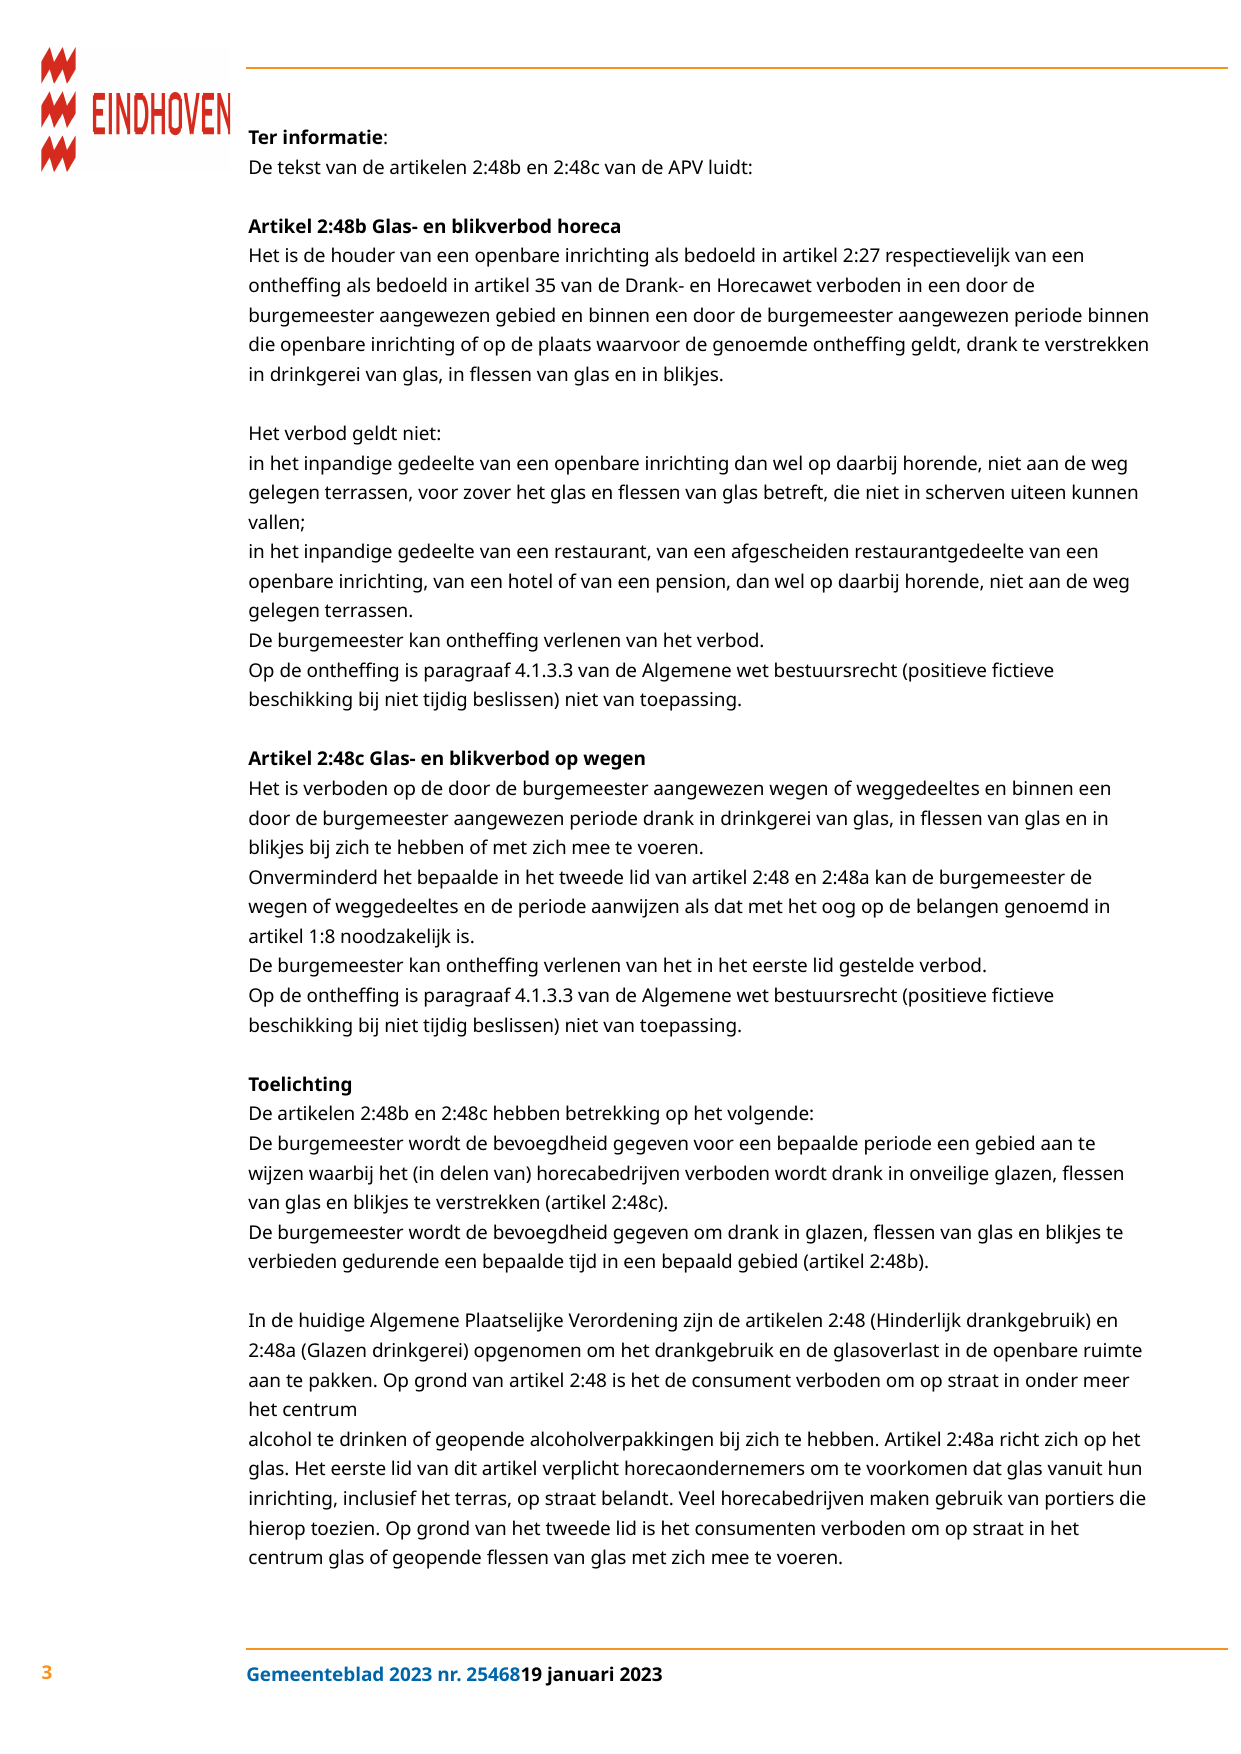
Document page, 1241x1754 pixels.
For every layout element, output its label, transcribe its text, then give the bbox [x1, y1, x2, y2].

text alcohol te drinken of geopende alcoholverpakkingen bij zich te hebben. Artikel 2:48a richt zich op het glas. Het eerste lid van dit artikel verplicht horecaondernemers om te voorkomen dat glas vanuit hun inrichting, inclusief het terras, op straat belandt. Veel horecabedrijven maken gebruik van portiers die hierop toezien. Op grond van het tweede lid is het consumenten verboden om op straat in het centrum glas of geopende flessen van glas met zich mee te voeren. [248, 1426, 1152, 1570]
text Onverminderd het bepaalde in het tweede lid van artikel 2:48 en 2:48a kan de burgemeester de wegen of weggedeeltes en de periode aanwijzen als dat met het oog op de belangen genoemd in artikel 1:8 noodzakelijk is. [248, 864, 1152, 949]
text Op de ontheffing is paragraaf 4.1.3.3 van de Algemene wet bestuursrecht (positieve fictieve beschikking bij niet tijdig beslissen) niet van toepassing. [248, 982, 1152, 1038]
text Artikel 2:48b Glas- en blikverbod horeca [248, 213, 1152, 239]
text Op de ontheffing is paragraaf 4.1.3.3 van de Algemene wet bestuursrecht (positieve fictieve beschikking bij niet tijdig beslissen) niet van toepassing. [248, 657, 1152, 712]
text in het inpandige gedeelte van een openbare inrichting dan wel op daarbij horende, niet aan de weg gelegen terrassen, voor zover het glas en flessen van glas betreft, die niet in scherven uiteen kunnen vallen; [248, 450, 1152, 535]
picture [41, 47, 231, 172]
text De burgemeester kan ontheffing verlenen van het verbod. [248, 627, 1152, 653]
text Het verbod geldt niet: [248, 420, 1152, 446]
text De burgemeester kan ontheffing verlenen van het in het eerste lid gestelde verbod. [248, 953, 1152, 978]
text In de huidige Algemene Plaatselijke Verordening zijn de artikelen 2:48 (Hinderlijk drankgebruik) en 2:48a (Glazen drinkgerei) opgenomen om het drankgebruik en de glasoverlast in de openbare ruimte aan te pakken. Op grond van artikel 2:48 is het de consument verboden om op straat in onder meer het centrum [248, 1308, 1152, 1422]
text Ter informatie: [248, 124, 1152, 150]
text De burgemeester wordt de bevoegdheid gegeven voor een bepaalde periode een gebied aan te wijzen waarbij het (in delen van) horecabedrijven verboden wordt drank in onveilige glazen, flessen van glas en blikjes te verstrekken (artikel 2:48c). [248, 1130, 1152, 1215]
text Het is de houder van een openbare inrichting als bedoeld in artikel 2:27 respectievelijk van een ontheffing als bedoeld in artikel 35 van de Drank- en Horecawet verboden in een door de burgemeester aangewezen gebied en binnen een door de burgemeester aangewezen periode binnen die openbare inrichting of op de plaats waarvoor de genoemde ontheffing geldt, drank te verstrekken in drinkgerei van glas, in flessen van glas en in blikjes. [248, 243, 1152, 387]
text Toelichting [248, 1071, 1152, 1097]
text Het is verboden op de door de burgemeester aangewezen wegen of weggedeeltes en binnen een door de burgemeester aangewezen periode drank in drinkgerei van glas, in flessen van glas en in blikjes bij zich te hebben of met zich mee te voeren. [248, 775, 1152, 860]
text De artikelen 2:48b en 2:48c hebben betrekking op het volgende: [248, 1101, 1152, 1126]
text De burgemeester wordt de bevoegdheid gegeven om drank in glazen, flessen van glas en blikjes te verbieden gedurende een bepaalde tijd in een bepaald gebied (artikel 2:48b). [248, 1219, 1152, 1274]
text Artikel 2:48c Glas- en blikverbod op wegen [248, 746, 1152, 771]
text De tekst van de artikelen 2:48b en 2:48c van de APV luidt: [248, 154, 1152, 180]
text in het inpandige gedeelte van een restaurant, van een afgescheiden restaurantgedeelte van een openbare inrichting, van een hotel of van een pension, dan wel op daarbij horende, niet aan de weg gelegen terrassen. [248, 538, 1152, 623]
